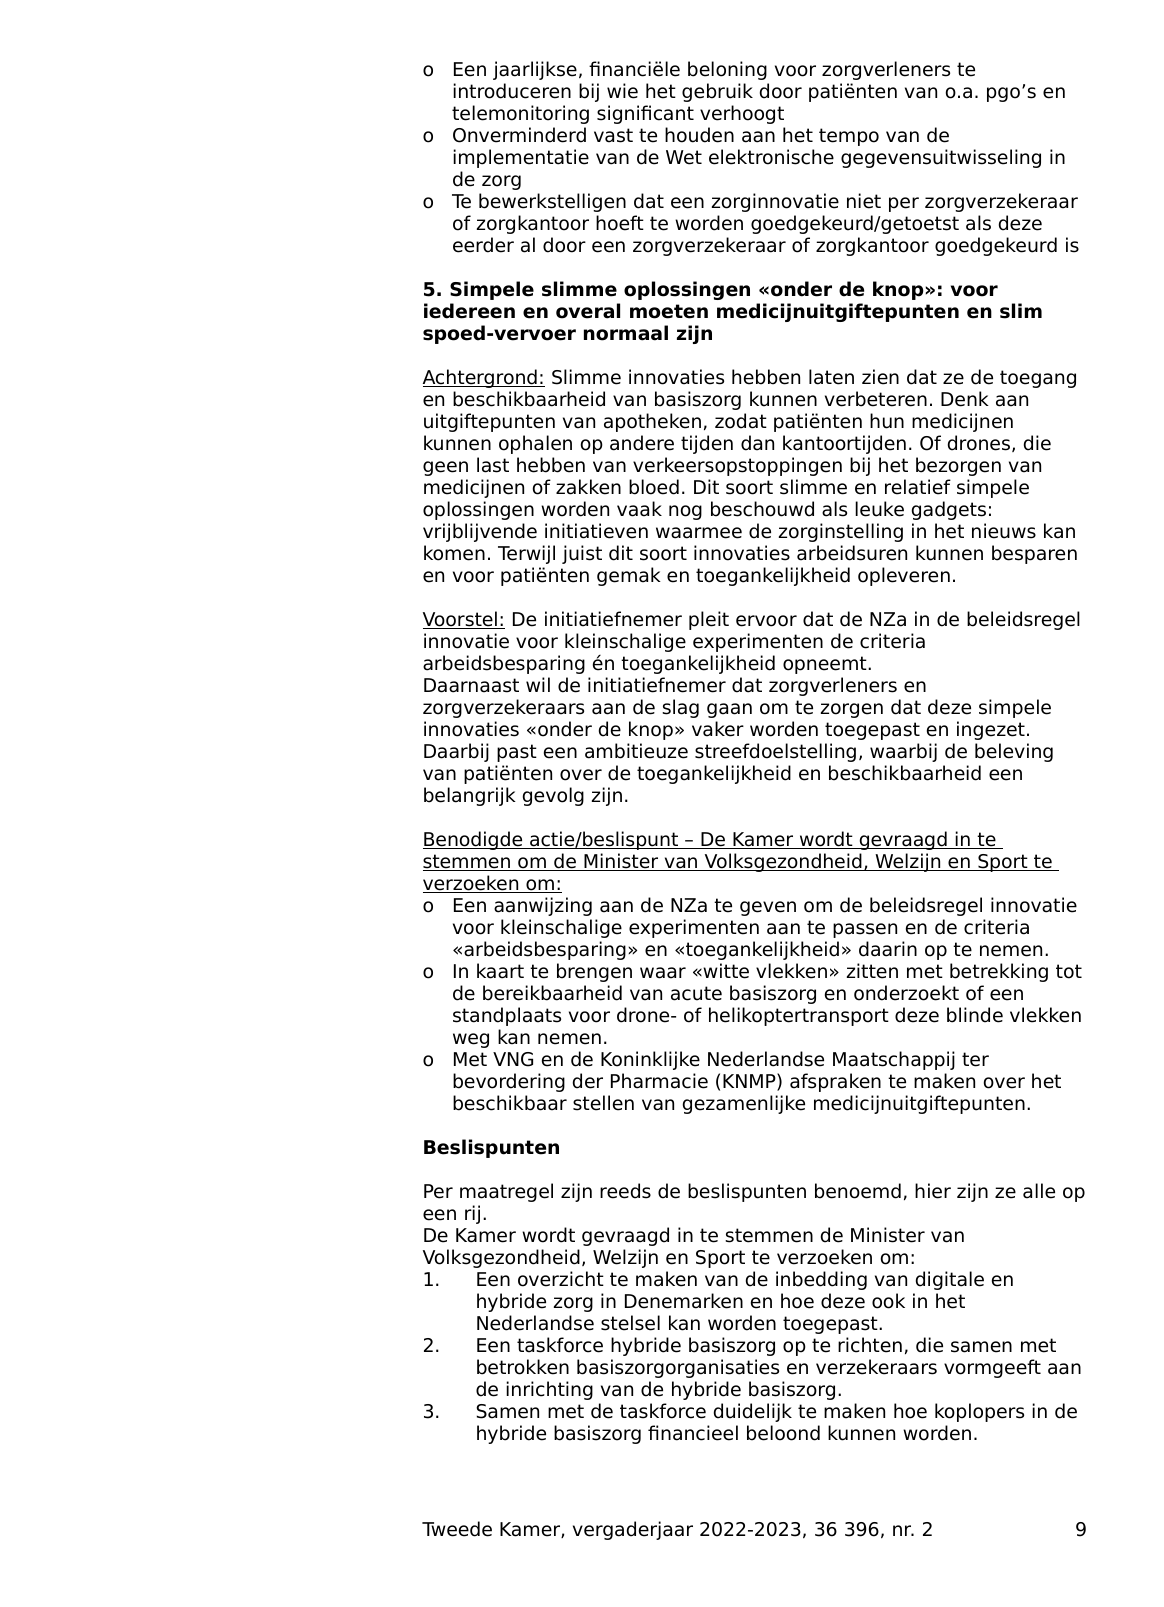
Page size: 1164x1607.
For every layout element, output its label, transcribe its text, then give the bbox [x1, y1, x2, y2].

text o Te bewerkstelligen dat een zorginnovatie niet per zorgverzekeraar of zorgkantoor hoeft te worden goedgekeurd/getoetst als deze eerder al door een zorgverzekeraar of zorgkantoor goedgekeurd is [422, 191, 1087, 257]
text Voorstel: De initiatiefnemer pleit ervoor dat de NZa in de beleidsregel innovatie voor kleinschalige experimenten de criteria arbeidsbesparing én toegankelijkheid opneemt. [422, 609, 1087, 675]
text De Kamer wordt gevraagd in te stemmen de Minister van Volksgezondheid, Welzijn en Sport te verzoeken om: [422, 1225, 1087, 1269]
text o Een aanwijzing aan de NZa te geven om de beleidsregel innovatie voor kleinschalige experimenten aan te passen en de criteria «arbeidsbesparing» en «toegankelijkheid» daarin op te nemen. [422, 895, 1087, 961]
text o In kaart te brengen waar «witte vlekken» zitten met betrekking tot de bereikbaarheid van acute basiszorg en onderzoekt of een standplaats voor drone- of helikoptertransport deze blinde vlekken weg kan nemen. [422, 961, 1087, 1049]
text o Met VNG en de Koninklijke Nederlandse Maatschappij ter bevordering der Pharmacie (KNMP) afspraken te maken over het beschikbaar stellen van gezamenlijke medicijnuitgiftepunten. [422, 1049, 1087, 1115]
text 2. Een taskforce hybride basiszorg op te richten, die samen met betrokken basiszorgorganisaties en verzekeraars vormgeeft aan de inrichting van de hybride basiszorg. [422, 1335, 1087, 1401]
subtitle 5. Simpele slimme oplossingen «onder de knop»: voor iedereen en overal moeten medicijnuitgiftepunten en slim spoed-vervoer normaal zijn [422, 279, 1087, 345]
text Achtergrond: Slimme innovaties hebben laten zien dat ze de toegang en beschikbaarheid van basiszorg kunnen verbeteren. Denk aan uitgiftepunten van apotheken, zodat patiënten hun medicijnen kunnen ophalen op andere tijden dan kantoortijden. Of drones, die geen last hebben van verkeersopstoppingen bij het bezorgen van medicijnen of zakken bloed. Dit soort slimme en relatief simpele oplossingen worden vaak nog beschouwd als leuke gadgets: vrijblijvende initiatieven waarmee de zorginstelling in het nieuws kan komen. Terwijl juist dit soort innovaties arbeidsuren kunnen besparen en voor patiënten gemak en toegankelijkheid opleveren. [422, 367, 1087, 587]
text Daarnaast wil de initiatiefnemer dat zorgverleners en zorgverzekeraars aan de slag gaan om te zorgen dat deze simpele innovaties «onder de knop» vaker worden toegepast en ingezet. Daarbij past een ambitieuze streefdoelstelling, waarbij de beleving van patiënten over de toegankelijkheid en beschikbaarheid een belangrijk gevolg zijn. [422, 675, 1087, 807]
subtitle Beslispunten [422, 1137, 1087, 1159]
text o Een jaarlijkse, financiële beloning voor zorgverleners te introduceren bij wie het gebruik door patiënten van o.a. pgo’s en telemonitoring significant verhoogt [422, 59, 1087, 125]
text o Onverminderd vast te houden aan het tempo van de implementatie van de Wet elektronische gegevensuitwisseling in de zorg [422, 125, 1087, 191]
subtitle Benodigde actie/beslispunt – De Kamer wordt gevraagd in te stemmen om de Minister van Volksgezondheid, Welzijn en Sport te verzoeken om: [422, 829, 1087, 895]
text 3. Samen met de taskforce duidelijk te maken hoe koplopers in de hybride basiszorg financieel beloond kunnen worden. [422, 1401, 1087, 1445]
text 1. Een overzicht te maken van de inbedding van digitale en hybride zorg in Denemarken en hoe deze ook in het Nederlandse stelsel kan worden toegepast. [422, 1269, 1087, 1335]
text Per maatregel zijn reeds de beslispunten benoemd, hier zijn ze alle op een rij. [422, 1181, 1087, 1225]
